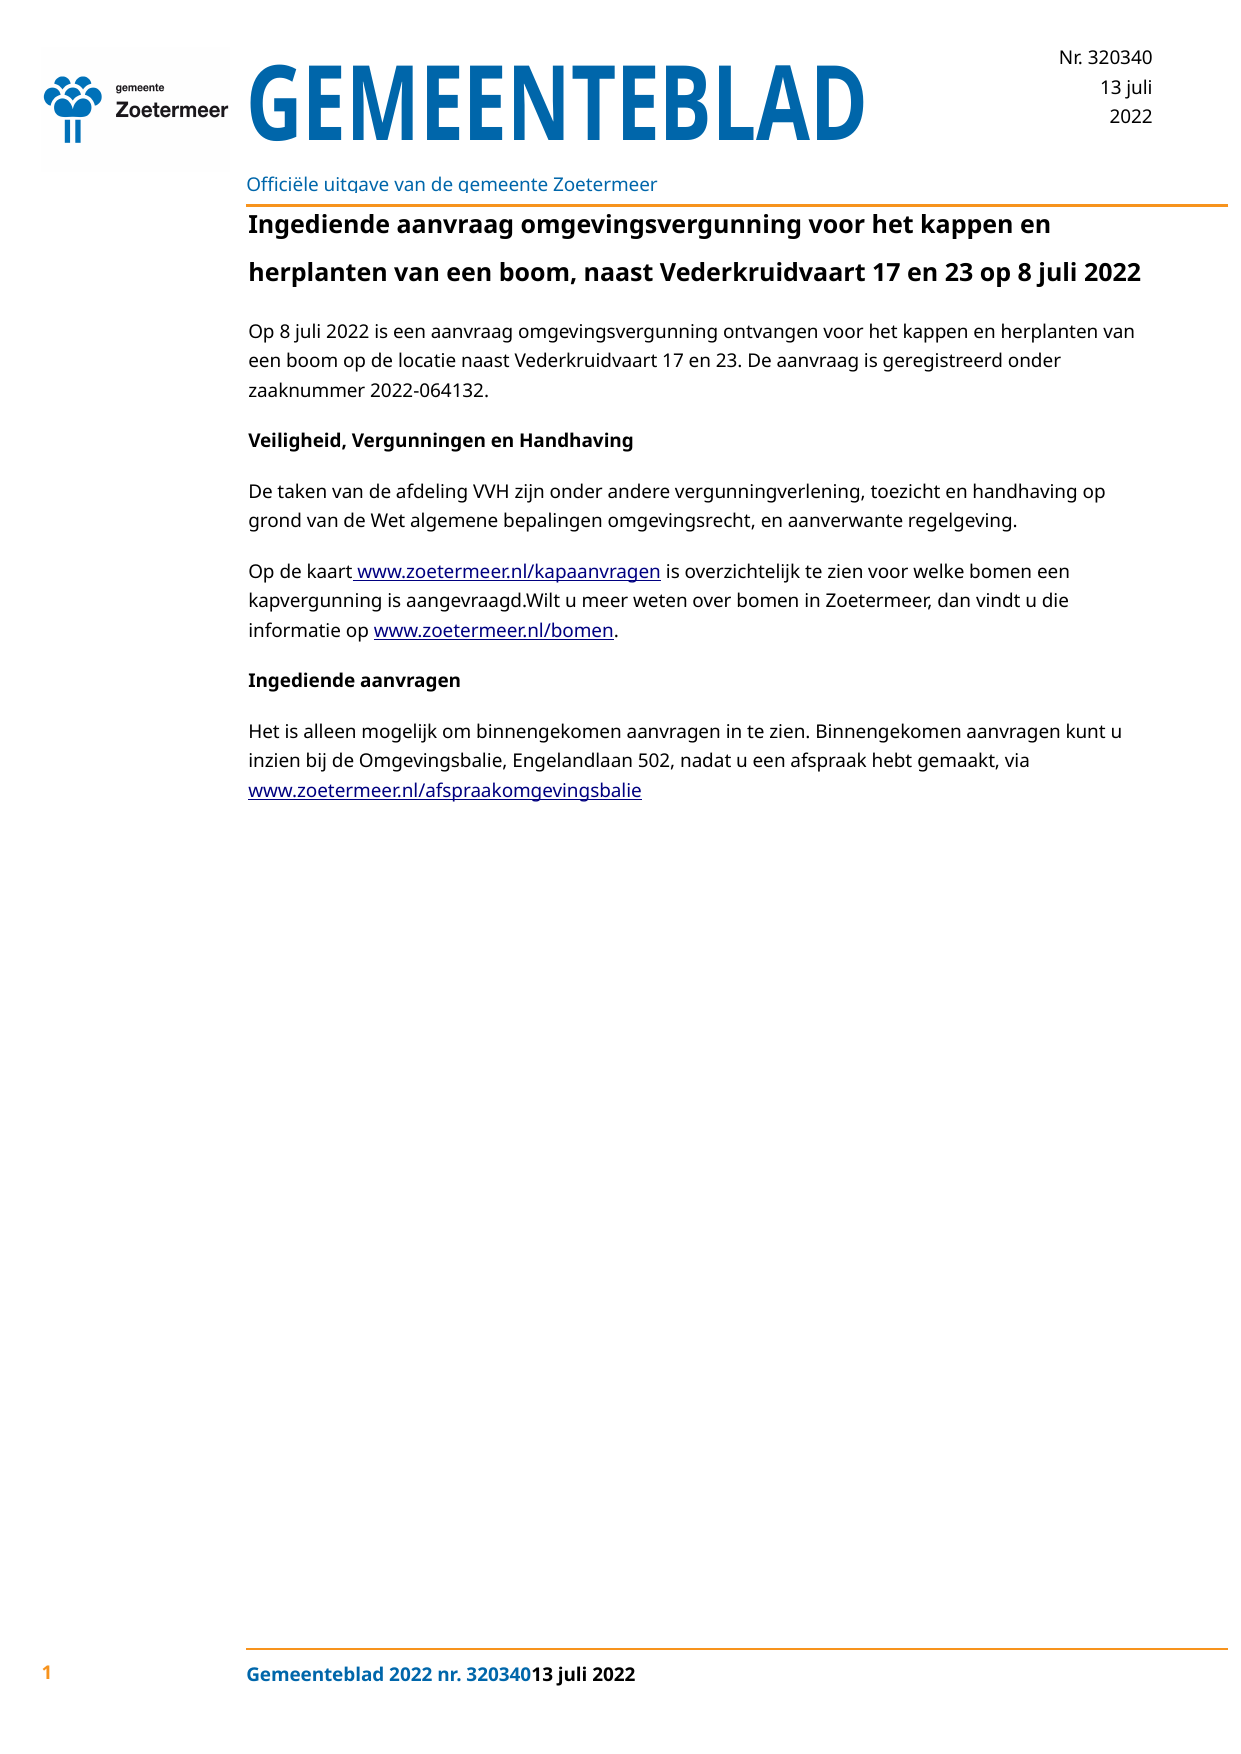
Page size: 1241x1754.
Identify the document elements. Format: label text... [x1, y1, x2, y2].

text Op 8 juli 2022 is een aanvraag omgevingsvergunning ontvangen voor het kappen en herplanten van een boom op de locatie naast Vederkruidvaart 17 en 23. De aanvraag is geregistreerd onder zaaknummer 2022-064132. [248, 318, 1152, 403]
picture [41, 47, 231, 172]
text Ingediende aanvraag omgevingsvergunning voor het kappen en herplanten van een boom, naast Vederkruidvaart 17 en 23 op 8 juli 2022 [248, 207, 1152, 288]
text Het is alleen mogelijk om binnengekomen aanvragen in te zien. Binnengekomen aanvragen kunt u inzien bij de Omgevingsbalie, Engelandlaan 502, nadat u een afspraak hebt gemaakt, via www.zoetermeer.nl/afspraakomgevingsbalie [248, 718, 1152, 803]
text Ingediende aanvragen [248, 667, 1152, 693]
text Veiligheid, Vergunningen en Handhaving [248, 427, 1152, 453]
text De taken van de afdeling VVH zijn onder andere vergunningverlening, toezicht en handhaving op grond van de Wet algemene bepalingen omgevingsrecht, en aanverwante regelgeving. [248, 478, 1152, 533]
text Op de kaart www.zoetermeer.nl/kapaanvragen is overzichtelijk te zien voor welke bomen een kapvergunning is aangevraagd.Wilt u meer weten over bomen in Zoetermeer, dan vindt u die informatie op www.zoetermeer.nl/bomen. [248, 558, 1152, 643]
